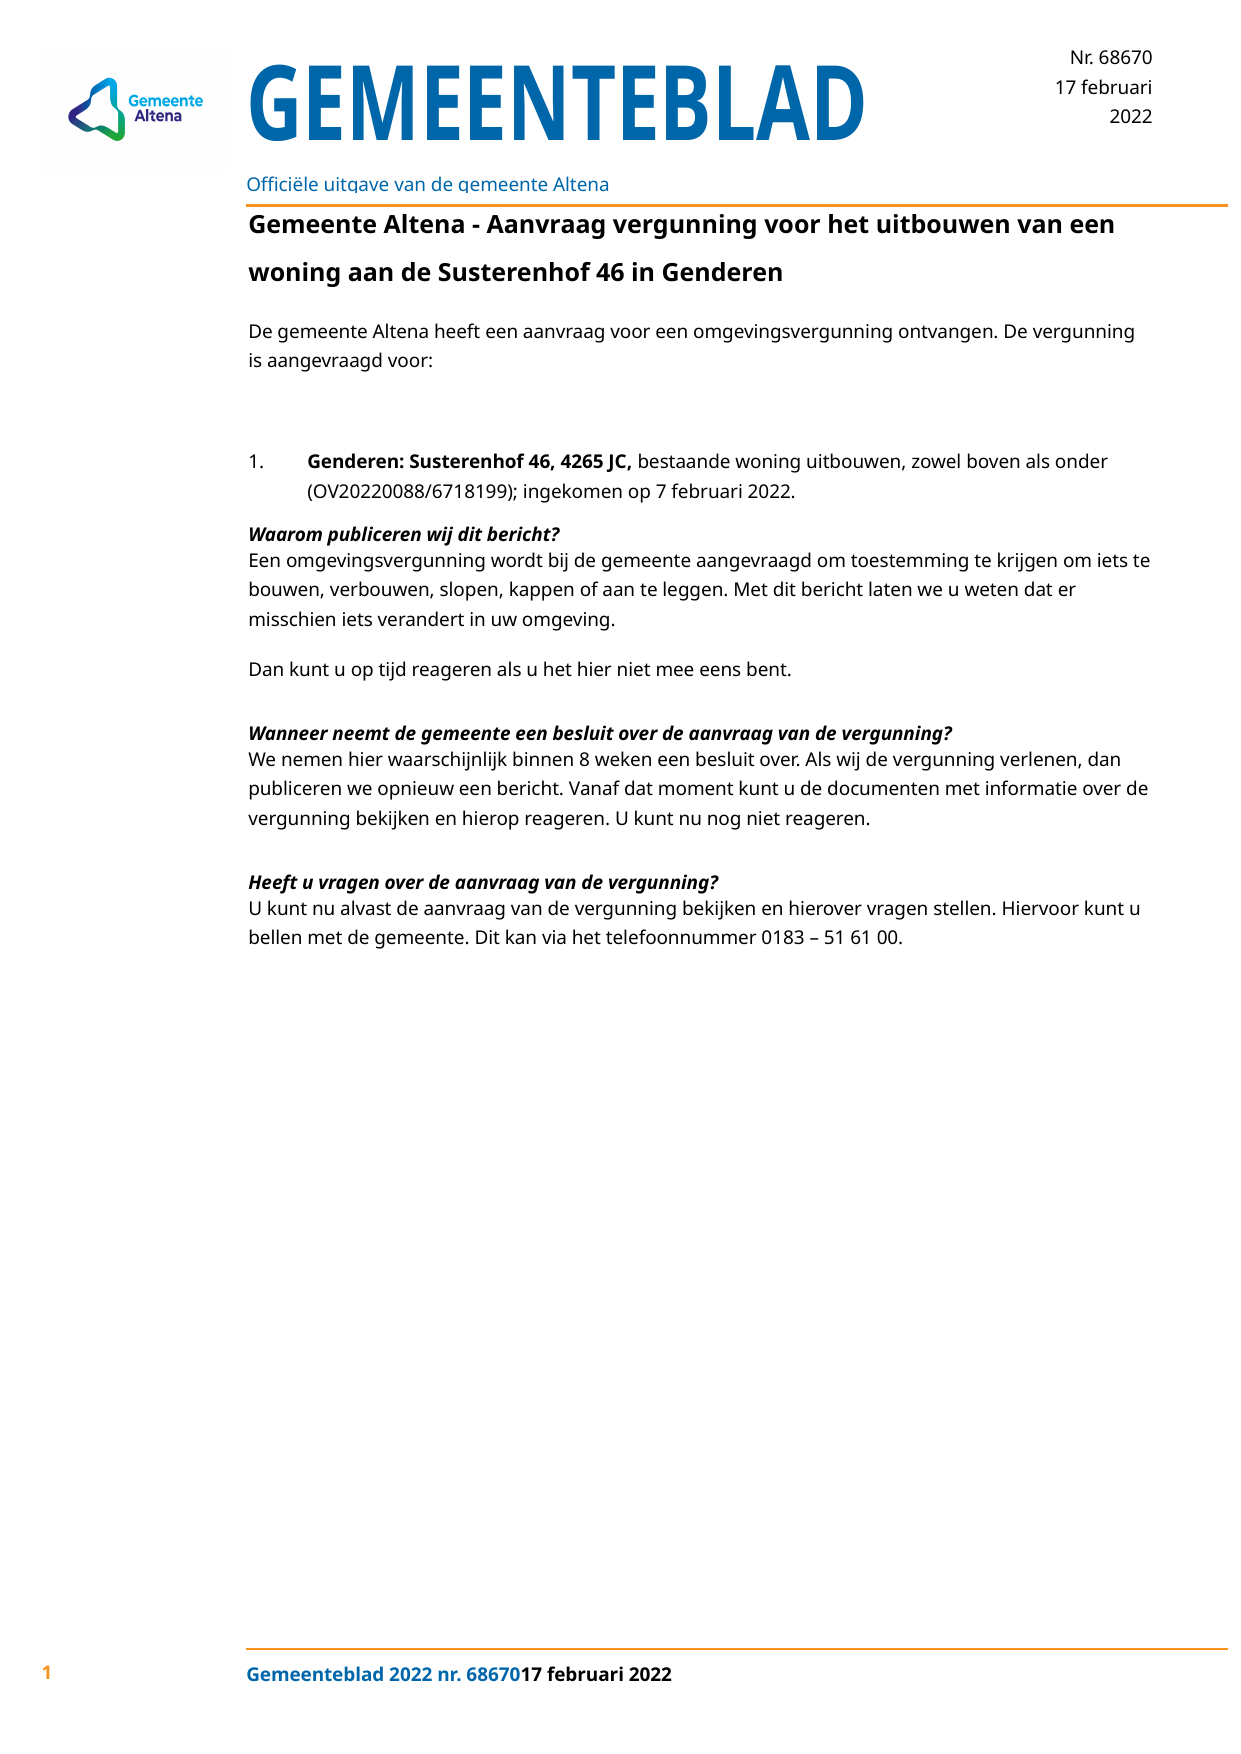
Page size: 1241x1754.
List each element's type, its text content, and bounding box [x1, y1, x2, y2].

text Waarom publiceren wij dit bericht? [248, 521, 1152, 547]
text Dan kunt u op tijd reageren als u het hier niet mee eens bent. [248, 656, 1152, 682]
text Wanneer neemt de gemeente een besluit over de aanvraag van de vergunning? [248, 720, 1152, 746]
list Genderen: Susterenhof 46, 4265 JC, bestaande woning uitbouwen, zowel boven als onder (OV20220088/6718199); ingekomen op 7 februari 2022. [248, 448, 1152, 504]
text We nemen hier waarschijnlijk binnen 8 weken een besluit over. Als wij de vergunning verlenen, dan publiceren we opnieuw een bericht. Vanaf dat moment kunt u de documenten met informatie over de vergunning bekijken en hierop reageren. U kunt nu nog niet reageren. [248, 746, 1152, 831]
text De gemeente Altena heeft een aanvraag voor een omgevingsvergunning ontvangen. De vergunning is aangevraagd voor: [248, 318, 1152, 373]
text Een omgevingsvergunning wordt bij de gemeente aangevraagd om toestemming te krijgen om iets te bouwen, verbouwen, slopen, kappen of aan te leggen. Met dit bericht laten we u weten dat er misschien iets verandert in uw omgeving. [248, 547, 1152, 632]
text Gemeente Altena - Aanvraag vergunning voor het uitbouwen van een woning aan de Susterenhof 46 in Genderen [248, 207, 1152, 288]
text Heeft u vragen over de aanvraag van de vergunning? [248, 869, 1152, 895]
picture [41, 47, 231, 172]
text U kunt nu alvast de aanvraag van de vergunning bekijken en hierover vragen stellen. Hiervoor kunt u bellen met de gemeente. Dit kan via het telefoonnummer 0183 – 51 61 00. [248, 895, 1152, 950]
